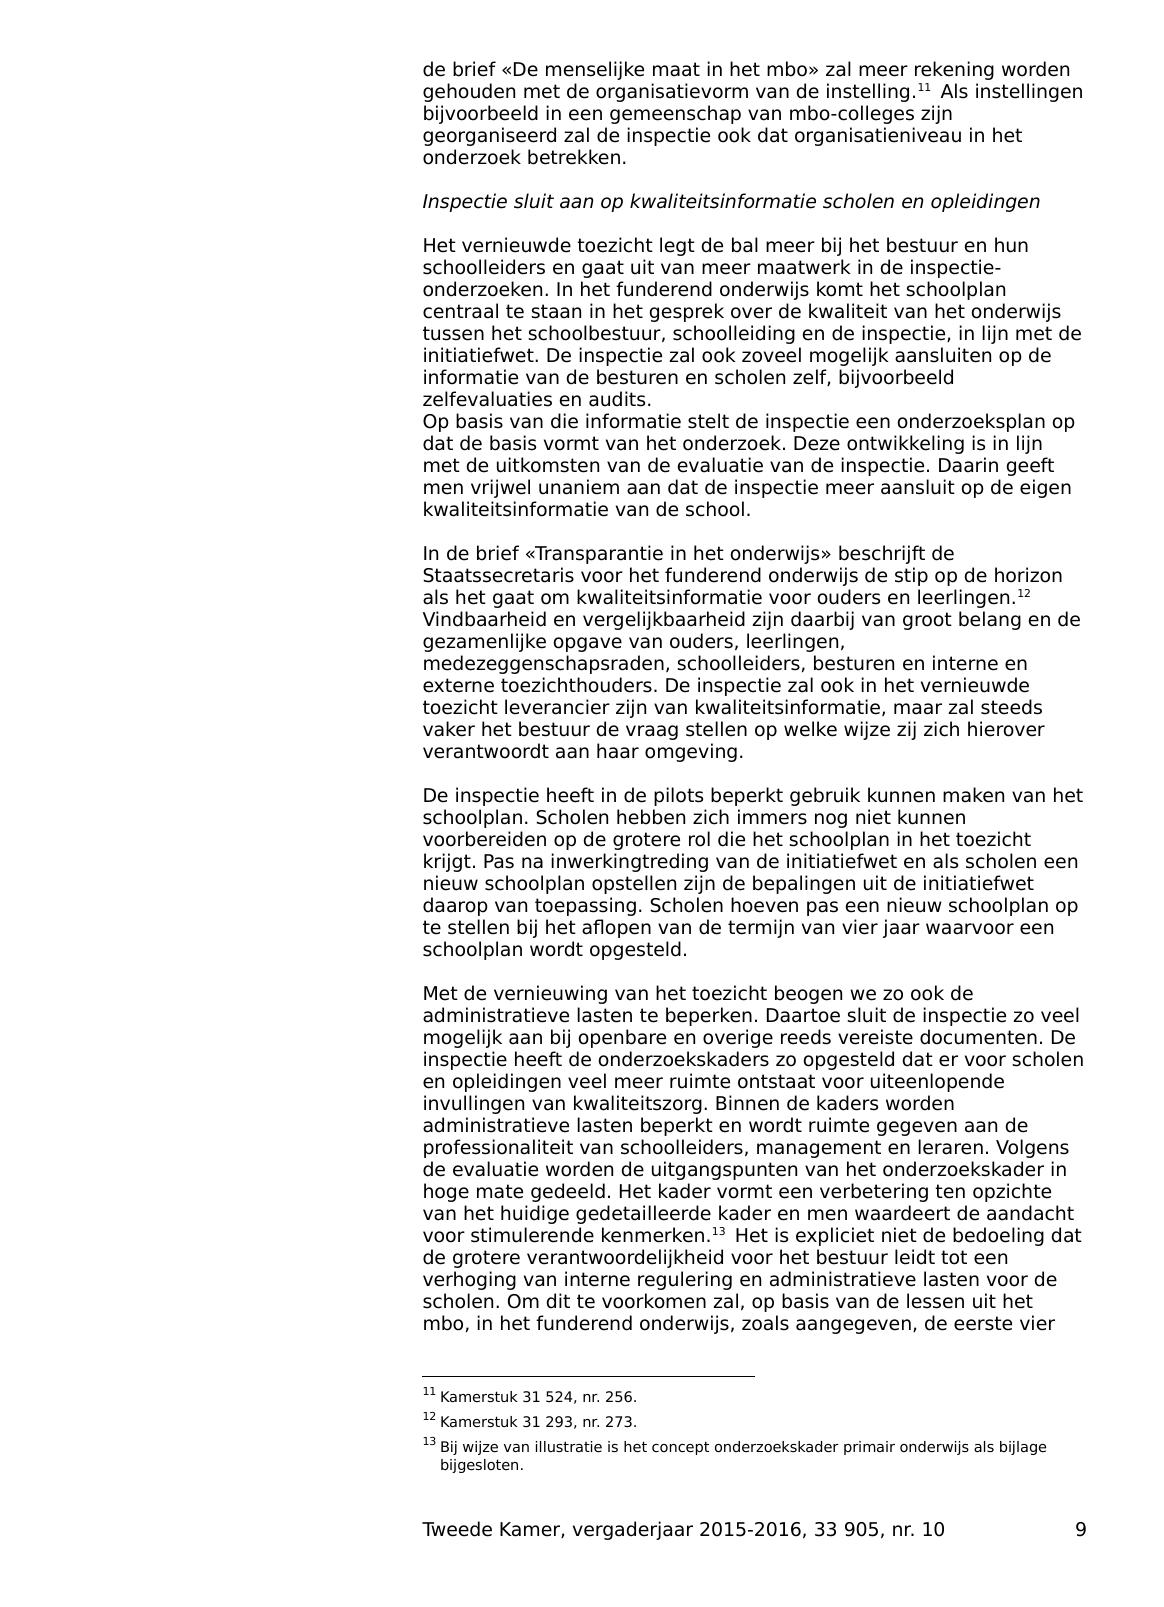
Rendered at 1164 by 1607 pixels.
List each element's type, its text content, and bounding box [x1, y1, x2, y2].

text de brief «De menselijke maat in het mbo» zal meer rekening worden gehouden met de organisatievorm van de instelling. Als instellingen bijvoorbeeld in een gemeenschap van mbo-colleges zijn georganiseerd zal de inspectie ook dat organisatieniveau in het onderzoek betrekken. [422, 59, 1087, 169]
text Met de vernieuwing van het toezicht beogen we zo ook de administratieve lasten te beperken. Daartoe sluit de inspectie zo veel mogelijk aan bij openbare en overige reeds vereiste documenten. De inspectie heeft de onderzoekskaders zo opgesteld dat er voor scholen en opleidingen veel meer ruimte ontstaat voor uiteenlopende invullingen van kwaliteitszorg. Binnen de kaders worden administratieve lasten beperkt en wordt ruimte gegeven aan de professionaliteit van schoolleiders, management en leraren. Volgens de evaluatie worden de uitgangspunten van het onderzoekskader in hoge mate gedeeld. Het kader vormt een verbetering ten opzichte van het huidige gedetailleerde kader en men waardeert de aandacht voor stimulerende kenmerken. Het is expliciet niet de bedoeling dat de grotere verantwoordelijkheid voor het bestuur leidt tot een verhoging van interne regulering en administratieve lasten voor de scholen. Om dit te voorkomen zal, op basis van de lessen uit het mbo, in het funderend onderwijs, zoals aangegeven, de eerste vier [422, 983, 1087, 1335]
text Het vernieuwde toezicht legt de bal meer bij het bestuur en hun schoolleiders en gaat uit van meer maatwerk in de inspectie-onderzoeken. In het funderend onderwijs komt het schoolplan centraal te staan in het gesprek over de kwaliteit van het onderwijs tussen het schoolbestuur, schoolleiding en de inspectie, in lijn met de initiatiefwet. De inspectie zal ook zoveel mogelijk aansluiten op de informatie van de besturen en scholen zelf, bijvoorbeeld zelfevaluaties en audits. [422, 235, 1087, 411]
text Bij wijze van illustratie is het concept onderzoekskader primair onderwijs als bijlage bijgesloten. [422, 1435, 1087, 1474]
text Op basis van die informatie stelt de inspectie een onderzoeksplan op dat de basis vormt van het onderzoek. Deze ontwikkeling is in lijn met de uitkomsten van de evaluatie van de inspectie. Daarin geeft men vrijwel unaniem aan dat de inspectie meer aansluit op de eigen kwaliteitsinformatie van de school. [422, 411, 1087, 521]
text Kamerstuk 31 293, nr. 273. [422, 1410, 1087, 1432]
subtitle Inspectie sluit aan op kwaliteitsinformatie scholen en opleidingen [422, 191, 1087, 213]
text In de brief «Transparantie in het onderwijs» beschrijft de Staatssecretaris voor het funderend onderwijs de stip op de horizon als het gaat om kwaliteitsinformatie voor ouders en leerlingen. Vindbaarheid en vergelijkbaarheid zijn daarbij van groot belang en de gezamenlijke opgave van ouders, leerlingen, medezeggenschapsraden, schoolleiders, besturen en interne en externe toezichthouders. De inspectie zal ook in het vernieuwde toezicht leverancier zijn van kwaliteitsinformatie, maar zal steeds vaker het bestuur de vraag stellen op welke wijze zij zich hierover verantwoordt aan haar omgeving. [422, 543, 1087, 763]
text De inspectie heeft in de pilots beperkt gebruik kunnen maken van het schoolplan. Scholen hebben zich immers nog niet kunnen voorbereiden op de grotere rol die het schoolplan in het toezicht krijgt. Pas na inwerkingtreding van de initiatiefwet en als scholen een nieuw schoolplan opstellen zijn de bepalingen uit de initiatiefwet daarop van toepassing. Scholen hoeven pas een nieuw schoolplan op te stellen bij het aflopen van de termijn van vier jaar waarvoor een schoolplan wordt opgesteld. [422, 785, 1087, 961]
text Kamerstuk 31 524, nr. 256. [422, 1385, 1087, 1407]
